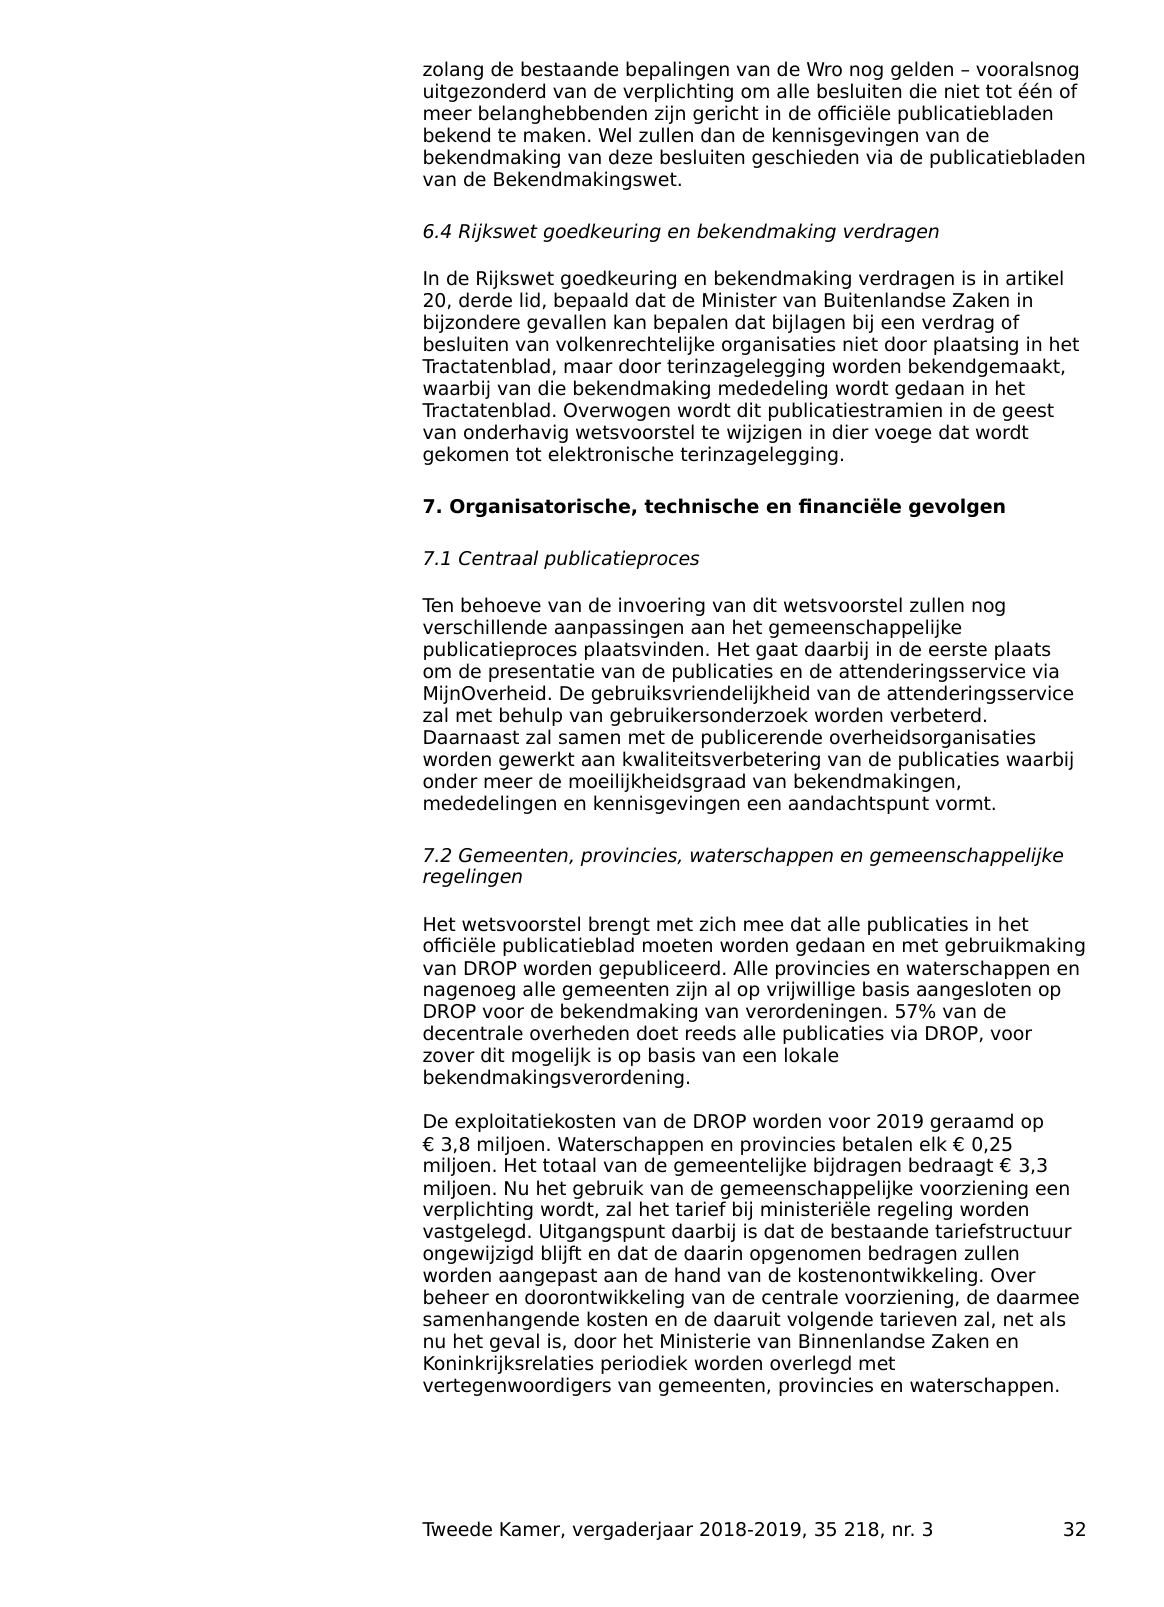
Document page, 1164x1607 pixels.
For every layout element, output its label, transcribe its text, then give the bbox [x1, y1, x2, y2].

text In de Rijkswet goedkeuring en bekendmaking verdragen is in artikel 20, derde lid, bepaald dat de Minister van Buitenlandse Zaken in bijzondere gevallen kan bepalen dat bijlagen bij een verdrag of besluiten van volkenrechtelijke organisaties niet door plaatsing in het Tractatenblad, maar door terinzagelegging worden bekendgemaakt, waarbij van die bekendmaking mededeling wordt gedaan in het Tractatenblad. Overwogen wordt dit publicatiestramien in de geest van onderhavig wetsvoorstel te wijzigen in dier voege dat wordt gekomen tot elektronische terinzagelegging. [422, 268, 1087, 466]
text De exploitatiekosten van de DROP worden voor 2019 geraamd op € 3,8 miljoen. Waterschappen en provincies betalen elk € 0,25 miljoen. Het totaal van de gemeentelijke bijdragen bedraagt € 3,3 miljoen. Nu het gebruik van de gemeenschappelijke voorziening een verplichting wordt, zal het tarief bij ministeriële regeling worden vastgelegd. Uitgangspunt daarbij is dat de bestaande tariefstructuur ongewijzigd blijft en dat de daarin opgenomen bedragen zullen worden aangepast aan de hand van de kostenontwikkeling. Over beheer en doorontwikkeling van de centrale voorziening, de daarmee samenhangende kosten en de daaruit volgende tarieven zal, net als nu het geval is, door het Ministerie van Binnenlandse Zaken en Koninkrijksrelaties periodiek worden overlegd met vertegenwoordigers van gemeenten, provincies en waterschappen. [422, 1111, 1087, 1397]
subtitle 7.1 Centraal publicatieproces [422, 548, 1087, 570]
text Het wetsvoorstel brengt met zich mee dat alle publicaties in het officiële publicatieblad moeten worden gedaan en met gebruikmaking van DROP worden gepubliceerd. Alle provincies en waterschappen en nagenoeg alle gemeenten zijn al op vrijwillige basis aangesloten op DROP voor de bekendmaking van verordeningen. 57% van de decentrale overheden doet reeds alle publicaties via DROP, voor zover dit mogelijk is op basis van een lokale bekendmakingsverordening. [422, 913, 1087, 1089]
text Ten behoeve van de invoering van dit wetsvoorstel zullen nog verschillende aanpassingen aan het gemeenschappelijke publicatieproces plaatsvinden. Het gaat daarbij in de eerste plaats om de presentatie van de publicaties en de attenderingsservice via MijnOverheid. De gebruiksvriendelijkheid van de attenderingsservice zal met behulp van gebruikersonderzoek worden verbeterd. Daarnaast zal samen met de publicerende overheidsorganisaties worden gewerkt aan kwaliteitsverbetering van de publicaties waarbij onder meer de moeilijkheidsgraad van bekendmakingen, mededelingen en kennisgevingen een aandachtspunt vormt. [422, 595, 1087, 814]
text zolang de bestaande bepalingen van de Wro nog gelden – vooralsnog uitgezonderd van de verplichting om alle besluiten die niet tot één of meer belanghebbenden zijn gericht in de officiële publicatiebladen bekend te maken. Wel zullen dan de kennisgevingen van de bekendmaking van deze besluiten geschieden via de publicatiebladen van de Bekendmakingswet. [422, 59, 1087, 191]
subtitle 6.4 Rijkswet goedkeuring en bekendmaking verdragen [422, 221, 1087, 243]
subtitle 7. Organisatorische, technische en financiële gevolgen [422, 496, 1087, 518]
subtitle 7.2 Gemeenten, provincies, waterschappen en gemeenschappelijke regelingen [422, 844, 1087, 888]
